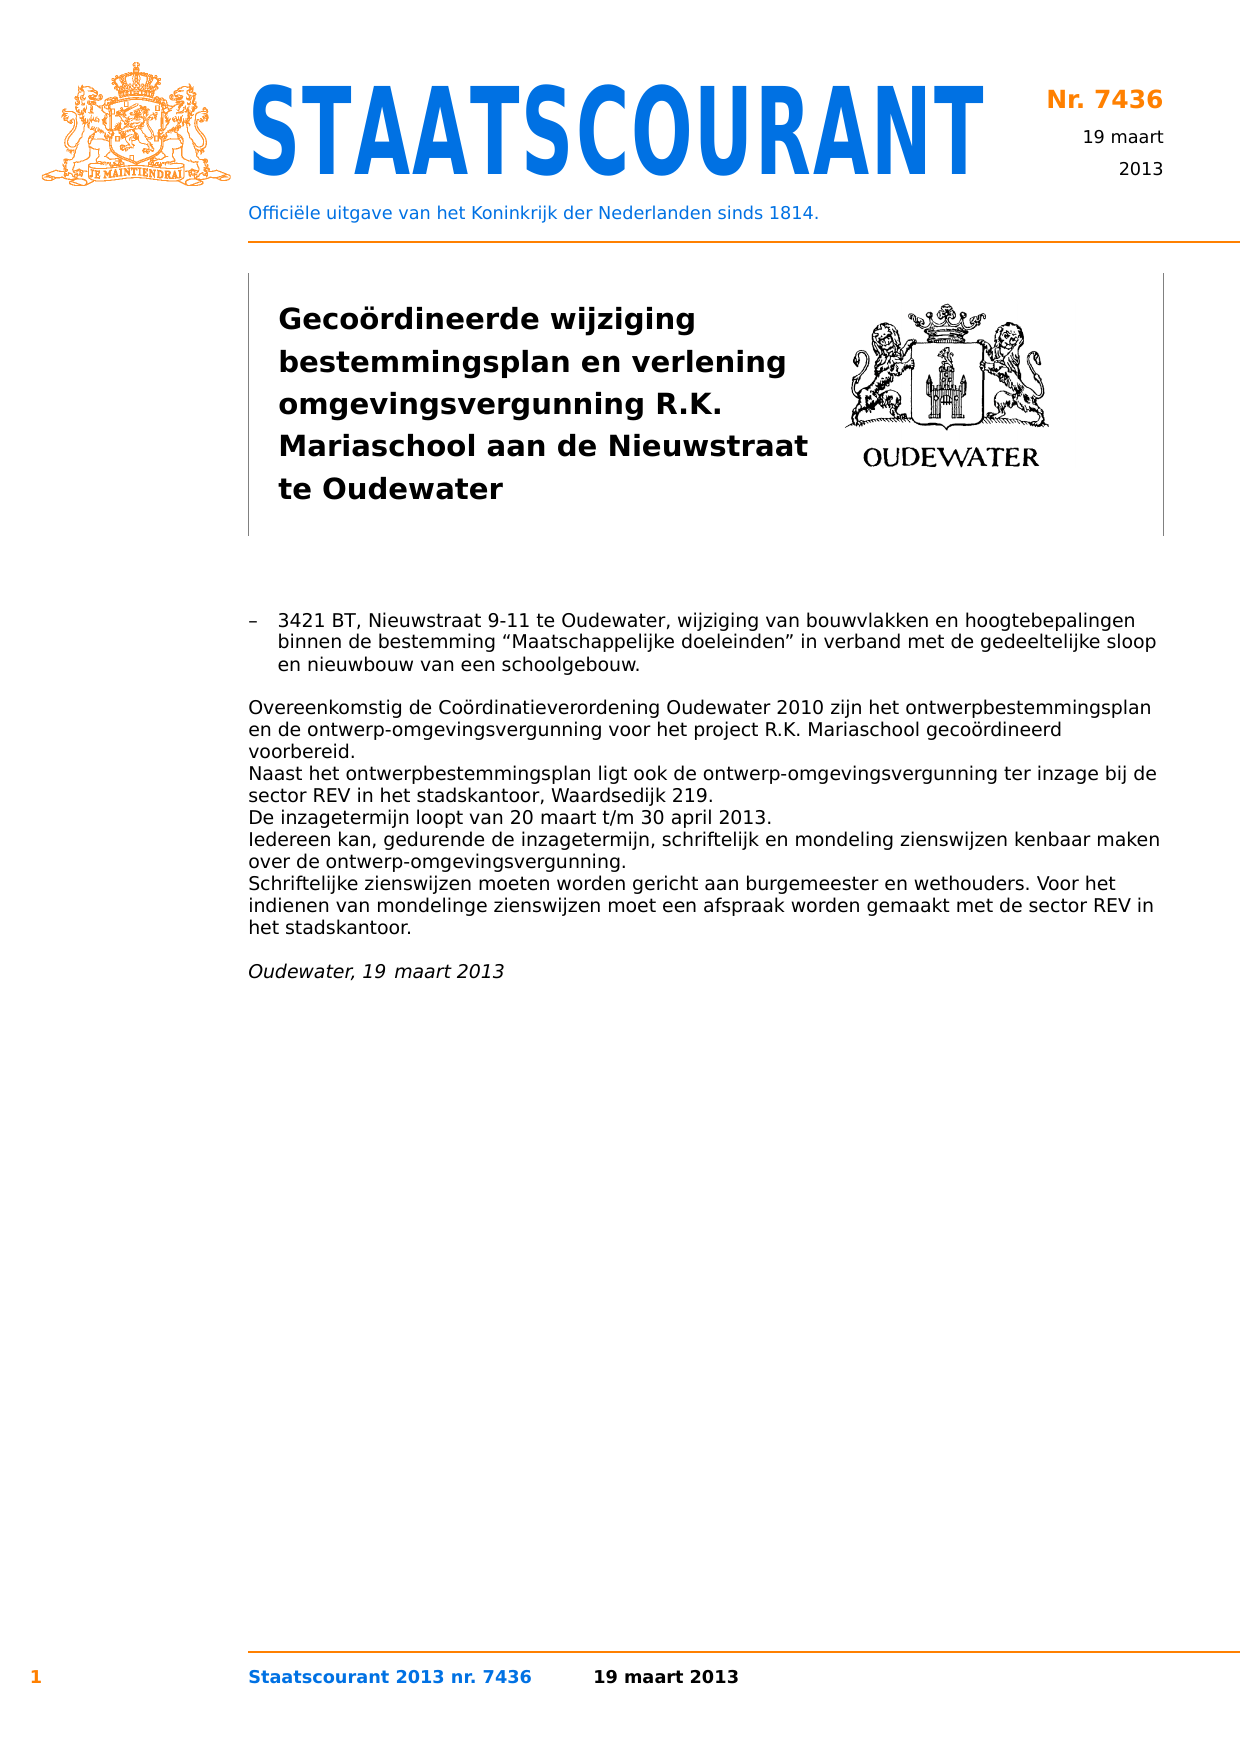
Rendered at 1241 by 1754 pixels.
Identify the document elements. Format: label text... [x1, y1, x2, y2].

table_cell 19 maart [998, 121, 1240, 153]
table_header [25, 62, 248, 241]
text Oudewater, 19 maart 2013 [248, 961, 1163, 983]
text Overeenkomstig de Coördinatieverordening Oudewater 2010 zijn het ontwerpbestemmingsplan en de ontwerp-omgevingsvergunning voor het project R.K. Mariaschool gecoördineerd voorbereid. [248, 697, 1163, 763]
subtitle Gecoördineerde wijziging bestemmingsplan en verlening omgevingsvergunning R.K. Mariaschool aan de Nieuwstraat te Oudewater [249, 273, 1163, 536]
picture [41, 62, 231, 186]
table_header Nr. 7436 [998, 62, 1240, 121]
table_cell 2013 [998, 153, 1240, 203]
table_cell Officiële uitgave van het Koninkrijk der Nederlanden sinds 1814. [248, 203, 1240, 241]
table_header STAATSCOURANT [248, 62, 998, 203]
text – 3421 BT, Nieuwstraat 9-11 te Oudewater, wijziging van bouwvlakken en hoogtebepalingen binnen de bestemming “Maatschappelijke doeleinden” in verband met de gedeeltelijke sloop en nieuwbouw van een schoolgebouw. [248, 609, 1163, 675]
text De inzagetermijn loopt van 20 maart t/m 30 april 2013. [248, 807, 1163, 829]
text Iedereen kan, gedurende de inzagetermijn, schriftelijk en mondeling zienswijzen kenbaar maken over de ontwerp-omgevingsvergunning. [248, 829, 1163, 873]
text Naast het ontwerpbestemmingsplan ligt ook de ontwerp-omgevingsvergunning ter inzage bij de sector REV in het stadskantoor, Waardsedijk 219. [248, 763, 1163, 807]
text Schriftelijke zienswijzen moeten worden gericht aan burgemeester en wethouders. Voor het indienen van mondelinge zienswijzen moet een afspraak worden gemaakt met de sector REV in het stadskantoor. [248, 873, 1163, 939]
picture [844, 302, 1134, 468]
